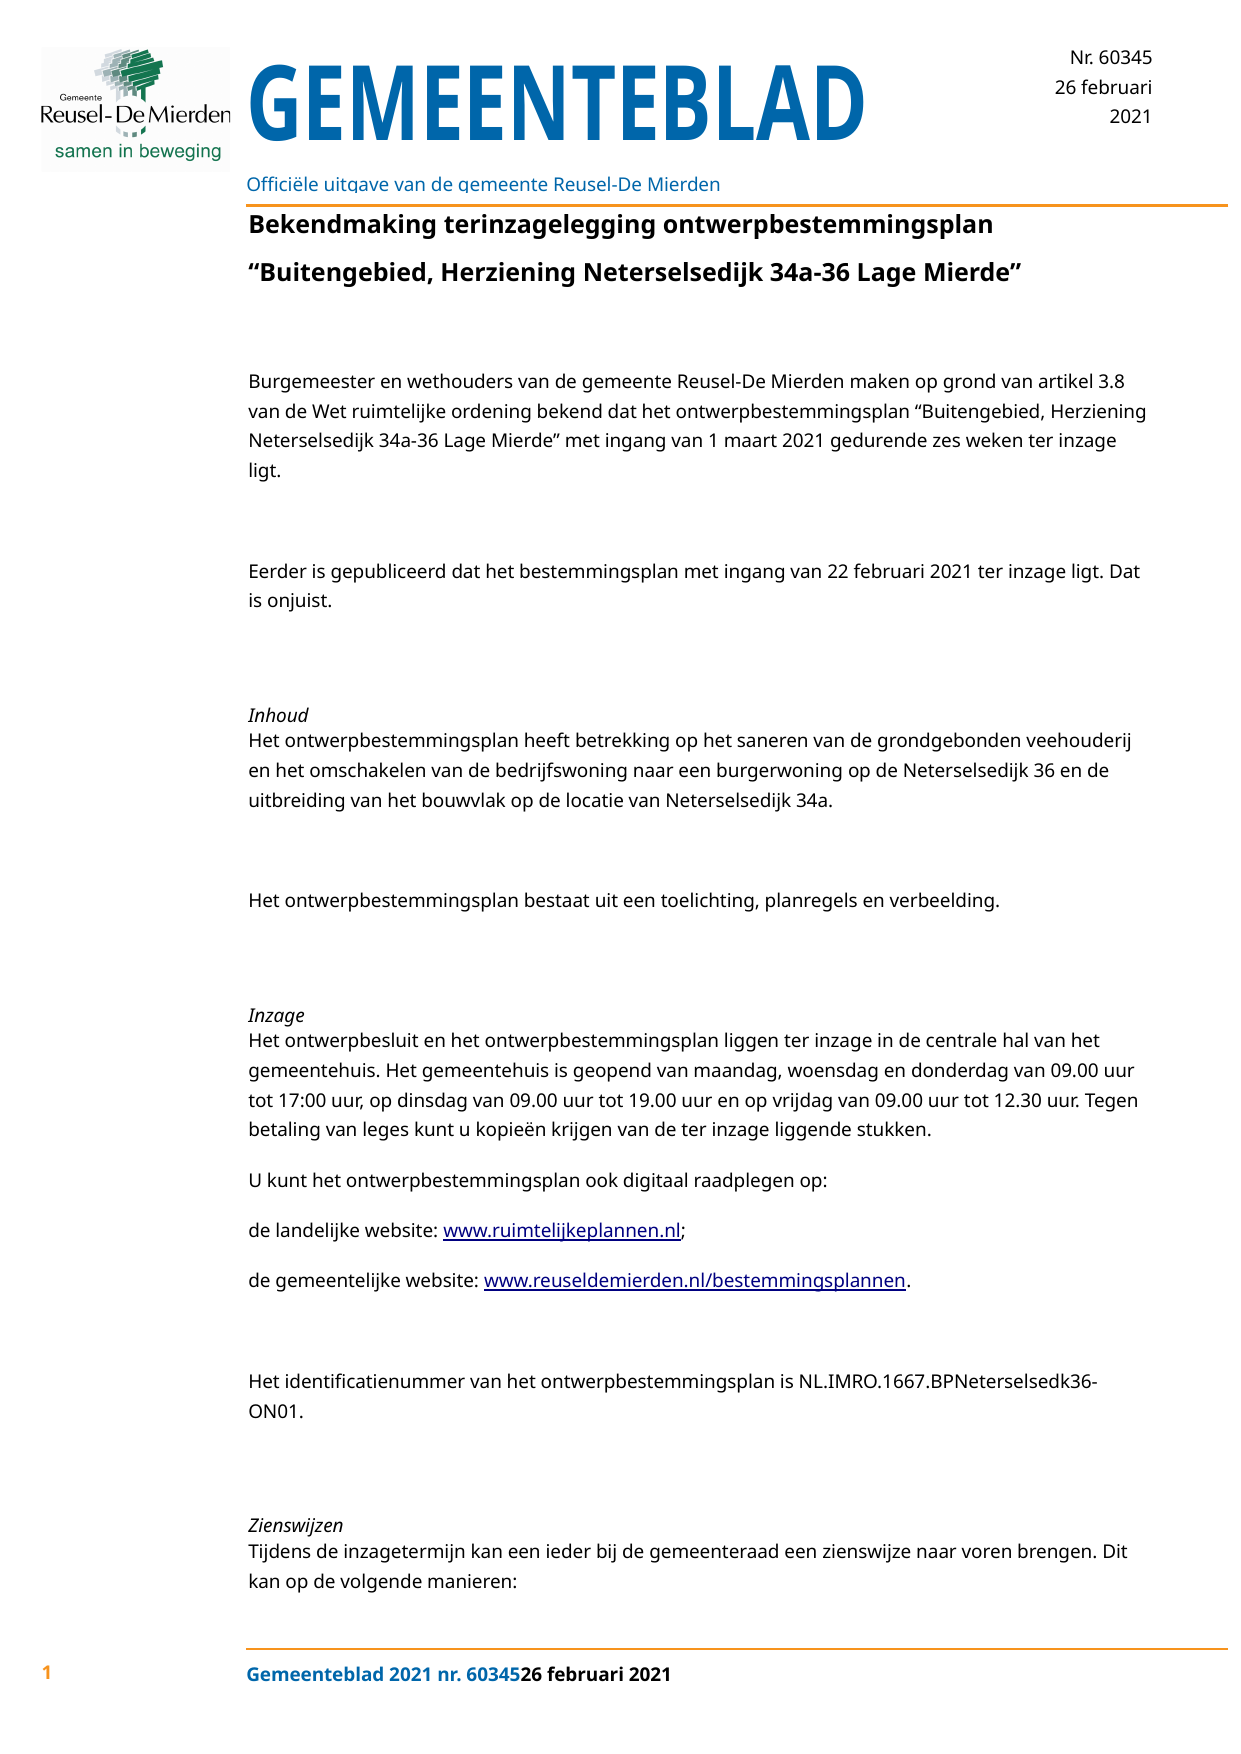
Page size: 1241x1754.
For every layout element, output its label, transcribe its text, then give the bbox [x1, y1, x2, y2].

text de gemeentelijke website: www.reuseldemierden.nl/bestemmingsplannen. [248, 1268, 1152, 1293]
text Tijdens de inzagetermijn kan een ieder bij de gemeenteraad een zienswijze naar voren brengen. Dit kan op de volgende manieren: [248, 1538, 1152, 1593]
text Het ontwerpbestemmingsplan heeft betrekking op het saneren van de grondgebonden veehouderij en het omschakelen van de bedrijfswoning naar een burgerwoning op de Neterselsedijk 36 en de uitbreiding van het bouwvlak op de locatie van Neterselsedijk 34a. [248, 728, 1152, 812]
text Zienswijzen [248, 1512, 1152, 1538]
text Het identificatienummer van het ontwerpbestemmingsplan is NL.IMRO.1667.BPNeterselsedk36-ON01. [248, 1368, 1152, 1424]
picture [41, 47, 231, 172]
text Het ontwerpbestemmingsplan bestaat uit een toelichting, planregels en verbeelding. [248, 888, 1152, 913]
text de landelijke website: www.ruimtelijkeplannen.nl; [248, 1217, 1152, 1243]
text Eerder is gepubliceerd dat het bestemmingsplan met ingang van 22 februari 2021 ter inzage ligt. Dat is onjuist. [248, 558, 1152, 613]
text Inhoud [248, 702, 1152, 728]
text U kunt het ontwerpbestemmingsplan ook digitaal raadplegen op: [248, 1167, 1152, 1193]
text Burgemeester en wethouders van de gemeente Reusel-De Mierden maken op grond van artikel 3.8 van de Wet ruimtelijke ordening bekend dat het ontwerpbestemmingsplan “Buitengebied, Herziening Neterselsedijk 34a-36 Lage Mierde” met ingang van 1 maart 2021 gedurende zes weken ter inzage ligt. [248, 368, 1152, 483]
text Bekendmaking terinzagelegging ontwerpbestemmingsplan “Buitengebied, Herziening Neterselsedijk 34a-36 Lage Mierde” [248, 207, 1152, 288]
text Inzage [248, 1002, 1152, 1028]
text Het ontwerpbesluit en het ontwerpbestemmingsplan liggen ter inzage in de centrale hal van het gemeentehuis. Het gemeentehuis is geopend van maandag, woensdag en donderdag van 09.00 uur tot 17:00 uur, op dinsdag van 09.00 uur tot 19.00 uur en op vrijdag van 09.00 uur tot 12.30 uur. Tegen betaling van leges kunt u kopieën krijgen van de ter inzage liggende stukken. [248, 1028, 1152, 1142]
